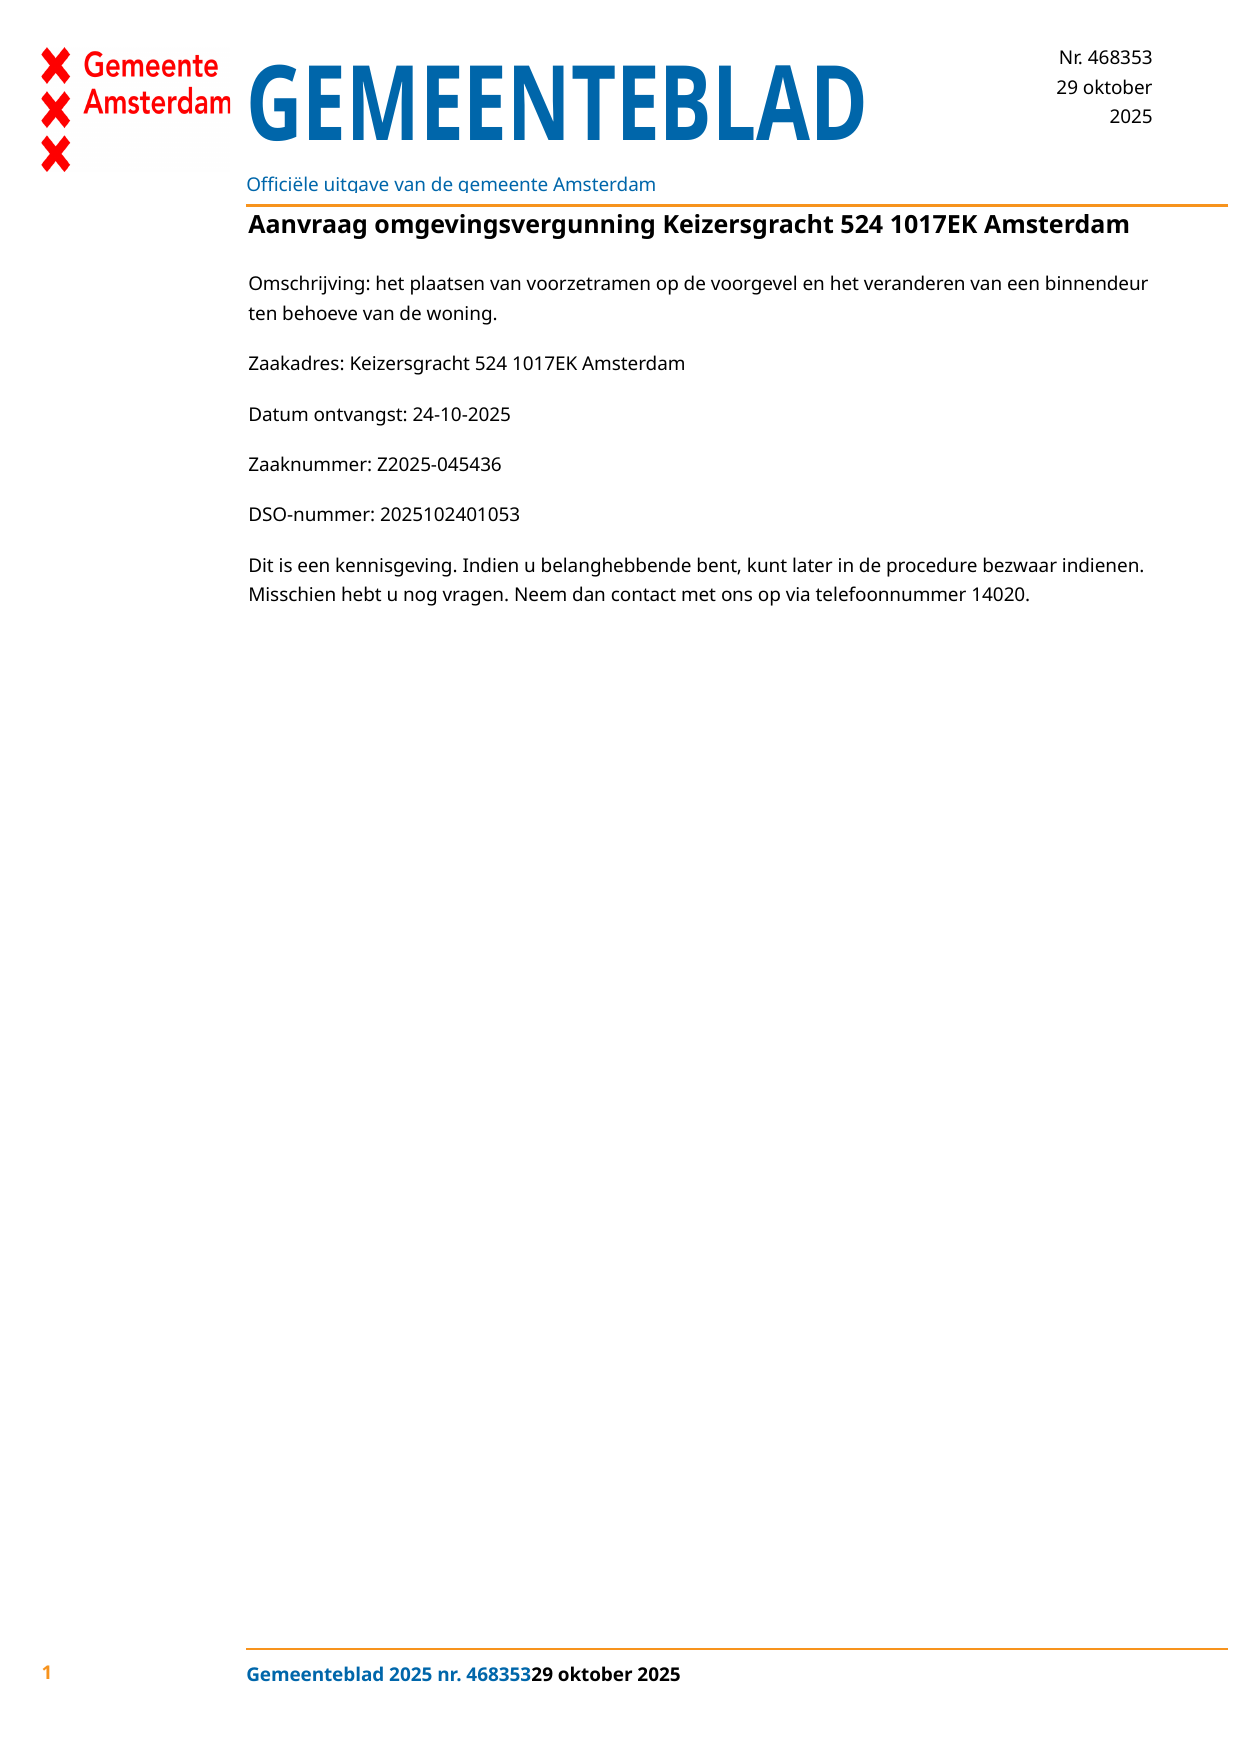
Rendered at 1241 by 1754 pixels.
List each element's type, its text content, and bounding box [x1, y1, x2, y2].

text Omschrijving: het plaatsen van voorzetramen op de voorgevel en het veranderen van een binnendeur ten behoeve van de woning. [248, 270, 1152, 326]
text Dit is een kennisgeving. Indien u belanghebbende bent, kunt later in de procedure bezwaar indienen. Misschien hebt u nog vragen. Neem dan contact met ons op via telefoonnummer 14020. [248, 552, 1152, 607]
text Datum ontvangst: 24-10-2025 [248, 401, 1152, 426]
text Aanvraag omgevingsvergunning Keizersgracht 524 1017EK Amsterdam [248, 207, 1152, 241]
text Zaaknummer: Z2025-045436 [248, 451, 1152, 477]
text Zaakadres: Keizersgracht 524 1017EK Amsterdam [248, 350, 1152, 376]
picture [41, 47, 231, 172]
text DSO-nummer: 2025102401053 [248, 502, 1152, 527]
